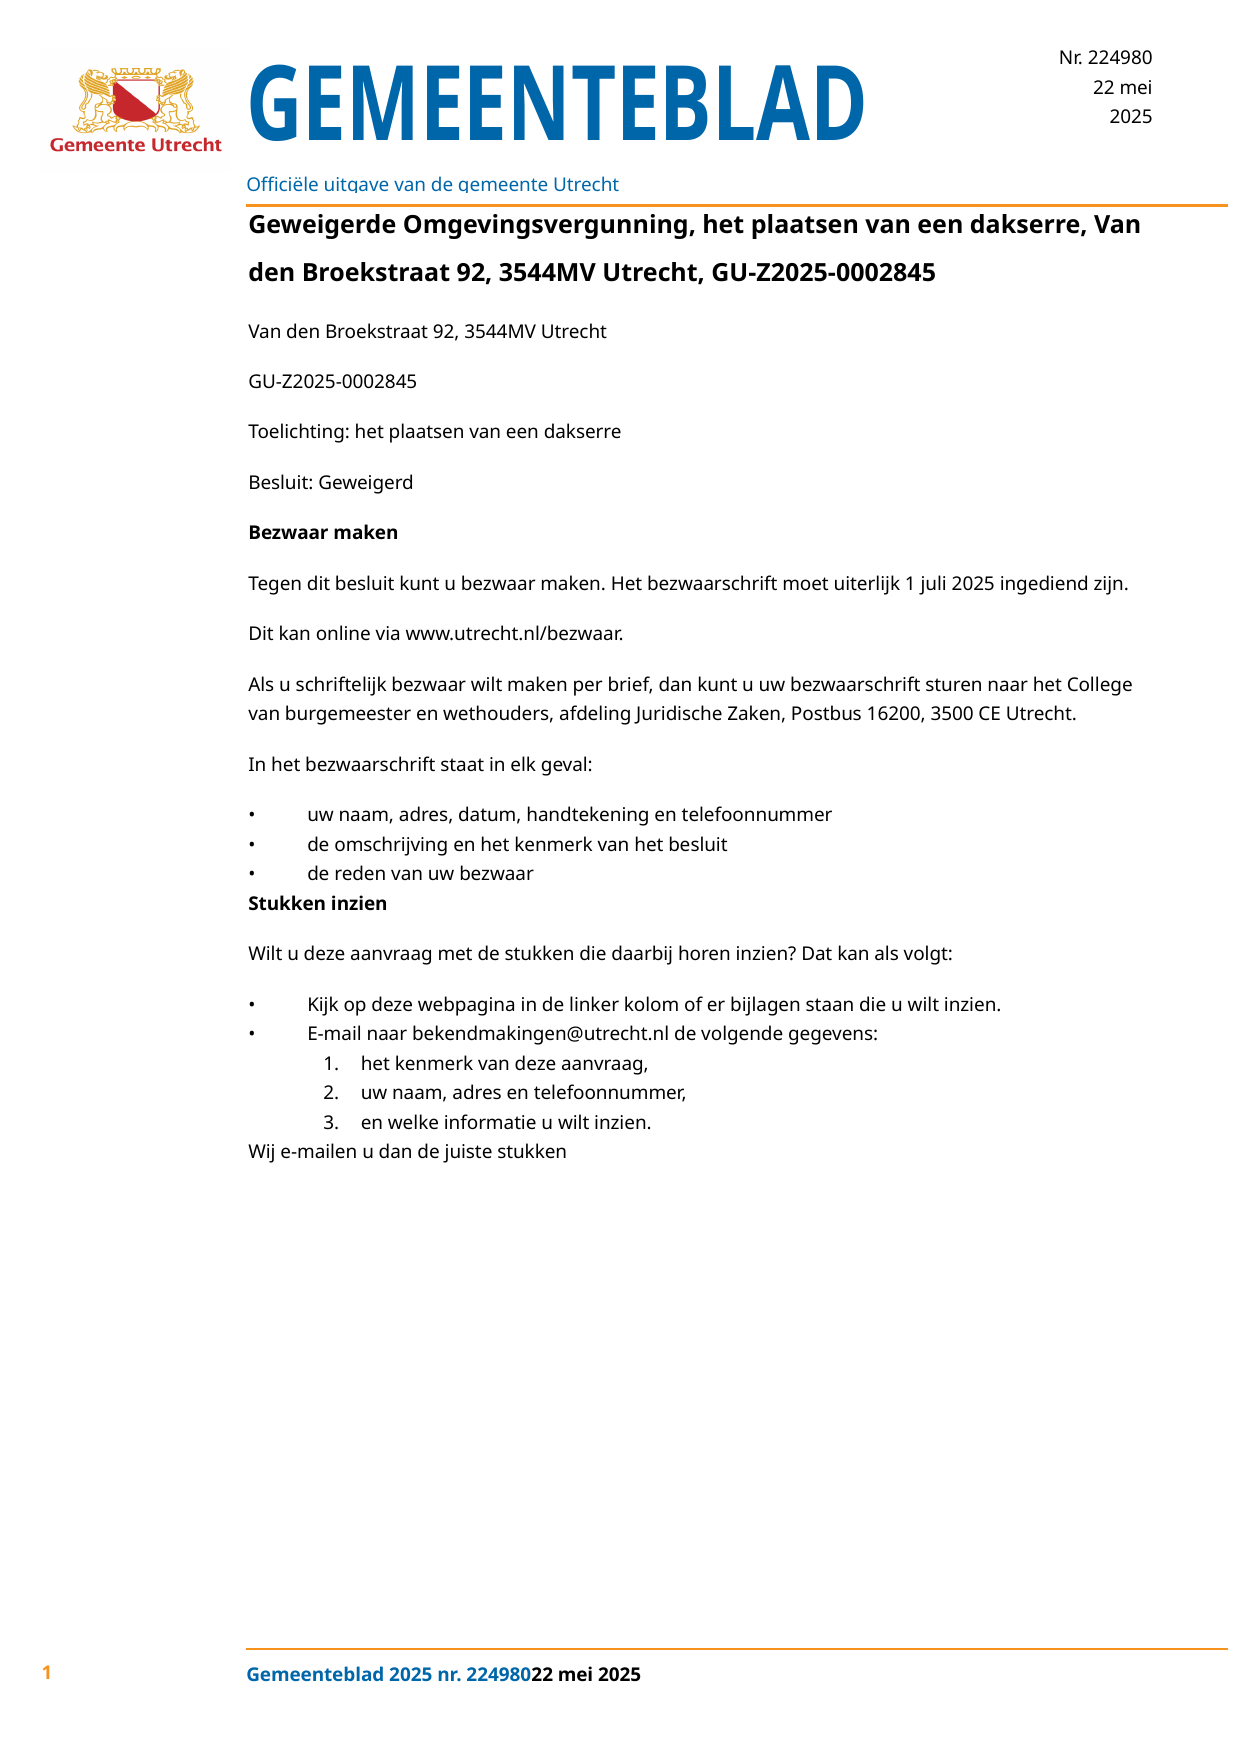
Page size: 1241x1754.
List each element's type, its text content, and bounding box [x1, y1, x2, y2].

list de reden van uw bezwaar [248, 860, 1152, 886]
text Stukken inzien [248, 890, 1152, 916]
list uw naam, adres, datum, handtekening en telefoonnummer [248, 801, 1152, 827]
text Tegen dit besluit kunt u bezwaar maken. Het bezwaarschrift moet uiterlijk 1 juli 2025 ingediend zijn. [248, 570, 1152, 596]
text Als u schriftelijk bezwaar wilt maken per brief, dan kunt u uw bezwaarschrift sturen naar het College van burgemeester en wethouders, afdeling Juridische Zaken, Postbus 16200, 3500 CE Utrecht. [248, 671, 1152, 726]
text Toelichting: het plaatsen van een dakserre [248, 419, 1152, 444]
list Kijk op deze webpagina in de linker kolom of er bijlagen staan die u wilt inzien. [248, 991, 1152, 1017]
list en welke informatie u wilt inzien. [323, 1109, 1152, 1135]
text Geweigerde Omgevingsvergunning, het plaatsen van een dakserre, Van den Broekstraat 92, 3544MV Utrecht, GU-Z2025-0002845 [248, 207, 1152, 288]
list E-mail naar bekendmakingen@utrecht.nl de volgende gegevens: [248, 1020, 1152, 1046]
text Wij e-mailen u dan de juiste stukken [248, 1139, 1152, 1164]
list het kenmerk van deze aanvraag, [323, 1050, 1152, 1076]
text In het bezwaarschrift staat in elk geval: [248, 751, 1152, 777]
text Wilt u deze aanvraag met de stukken die daarbij horen inzien? Dat kan als volgt: [248, 940, 1152, 966]
picture [41, 47, 231, 172]
text Bezwaar maken [248, 519, 1152, 545]
list uw naam, adres en telefoonnummer, [323, 1079, 1152, 1105]
list de omschrijving en het kenmerk van het besluit [248, 831, 1152, 857]
text Van den Broekstraat 92, 3544MV Utrecht [248, 318, 1152, 344]
text Dit kan online via www.utrecht.nl/bezwaar. [248, 620, 1152, 646]
text GU-Z2025-0002845 [248, 368, 1152, 394]
text Besluit: Geweigerd [248, 469, 1152, 495]
